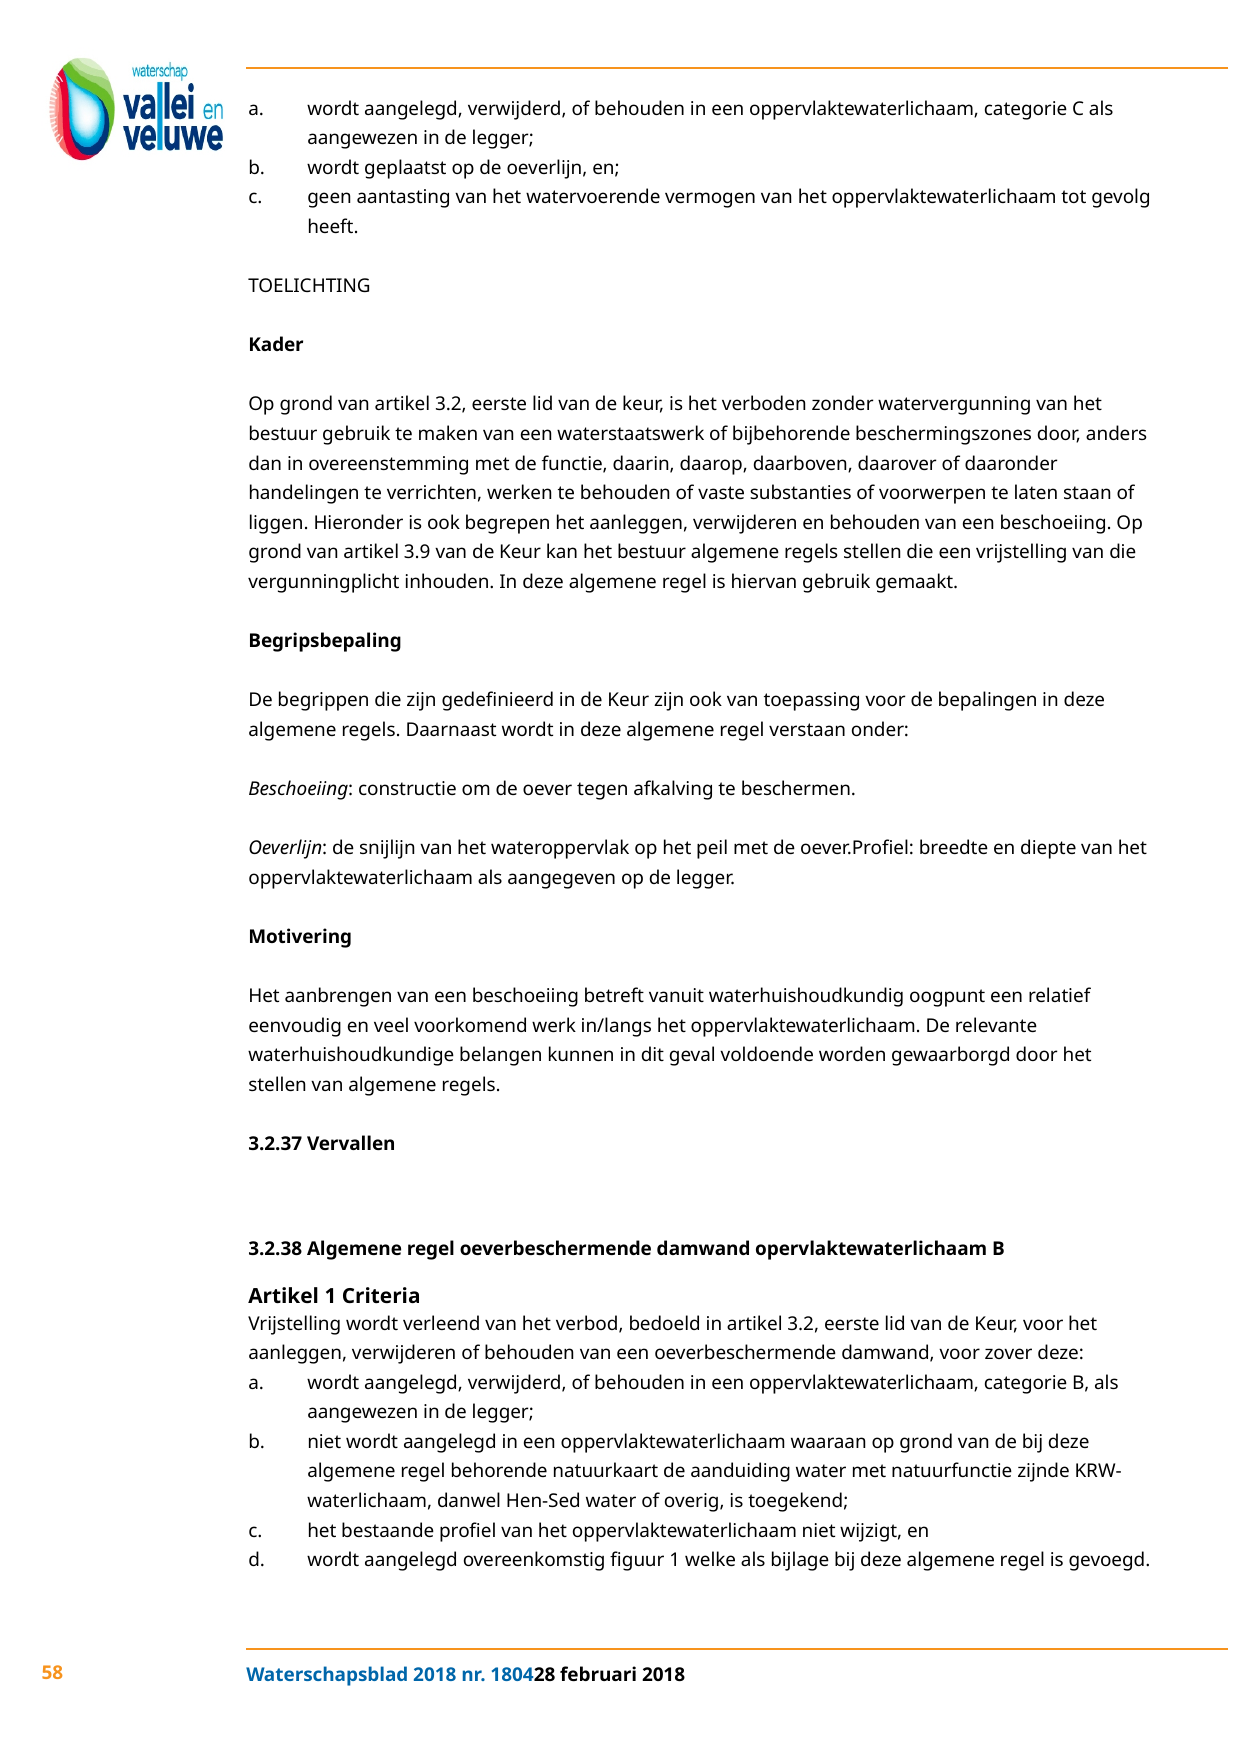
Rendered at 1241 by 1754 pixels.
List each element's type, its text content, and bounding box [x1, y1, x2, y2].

picture [41, 47, 231, 172]
text Op grond van artikel 3.2, eerste lid van de keur, is het verboden zonder watervergunning van het bestuur gebruik te maken van een waterstaatswerk of bijbehorende beschermingszones door, anders dan in overeenstemming met de functie, daarin, daarop, daarboven, daarover of daaronder handelingen te verrichten, werken te behouden of vaste substanties of voorwerpen te laten staan of liggen. Hieronder is ook begrepen het aanleggen, verwijderen en behouden van een beschoeiing. Op grond van artikel 3.9 van de Keur kan het bestuur algemene regels stellen die een vrijstelling van die vergunningplicht inhouden. In deze algemene regel is hiervan gebruik gemaakt. [248, 391, 1152, 594]
text 3.2.38 Algemene regel oeverbeschermende damwand opervlaktewaterlichaam B [248, 1235, 1152, 1261]
list het bestaande profiel van het oppervlaktewaterlichaam niet wijzigt, en [248, 1517, 1152, 1543]
list wordt aangelegd, verwijderd, of behouden in een oppervlaktewaterlichaam, categorie C als aangewezen in de legger; [248, 95, 1152, 150]
text Beschoeiing: constructie om de oever tegen afkalving te beschermen. [248, 775, 1152, 801]
text Het aanbrengen van een beschoeiing betreft vanuit waterhuishoudkundig oogpunt een relatief eenvoudig en veel voorkomend werk in/langs het oppervlaktewaterlichaam. De relevante waterhuishoudkundige belangen kunnen in dit geval voldoende worden gewaarborgd door het stellen van algemene regels. [248, 982, 1152, 1097]
list niet wordt aangelegd in een oppervlaktewaterlichaam waaraan op grond van de bij deze algemene regel behorende natuurkaart de aanduiding water met natuurfunctie zijnde KRW-waterlichaam, danwel Hen-Sed water of overig, is toegekend; [248, 1428, 1152, 1513]
text De begrippen die zijn gedefinieerd in de Keur zijn ook van toepassing voor de bepalingen in deze algemene regels. Daarnaast wordt in deze algemene regel verstaan onder: [248, 686, 1152, 742]
text Oeverlijn: de snijlijn van het wateroppervlak op het peil met de oever.Profiel: breedte en diepte van het oppervlaktewaterlichaam als aangegeven op de legger. [248, 834, 1152, 890]
text Kader [248, 331, 1152, 357]
text Motivering [248, 923, 1152, 949]
list wordt geplaatst op de oeverlijn, en; [248, 154, 1152, 180]
text Vrijstelling wordt verleend van het verbod, bedoeld in artikel 3.2, eerste lid van de Keur, voor het aanleggen, verwijderen of behouden van een oeverbeschermende damwand, voor zover deze: [248, 1310, 1152, 1365]
list wordt aangelegd overeenkomstig figuur 1 welke als bijlage bij deze algemene regel is gevoegd. [248, 1546, 1152, 1572]
text Begripsbepaling [248, 627, 1152, 653]
list wordt aangelegd, verwijderd, of behouden in een oppervlaktewaterlichaam, categorie B, als aangewezen in de legger; [248, 1369, 1152, 1424]
text 3.2.37 Vervallen [248, 1130, 1152, 1156]
text TOELICHTING [248, 272, 1152, 298]
text Artikel 1 Criteria [248, 1281, 1152, 1310]
list geen aantasting van het watervoerende vermogen van het oppervlaktewaterlichaam tot gevolg heeft. [248, 183, 1152, 239]
